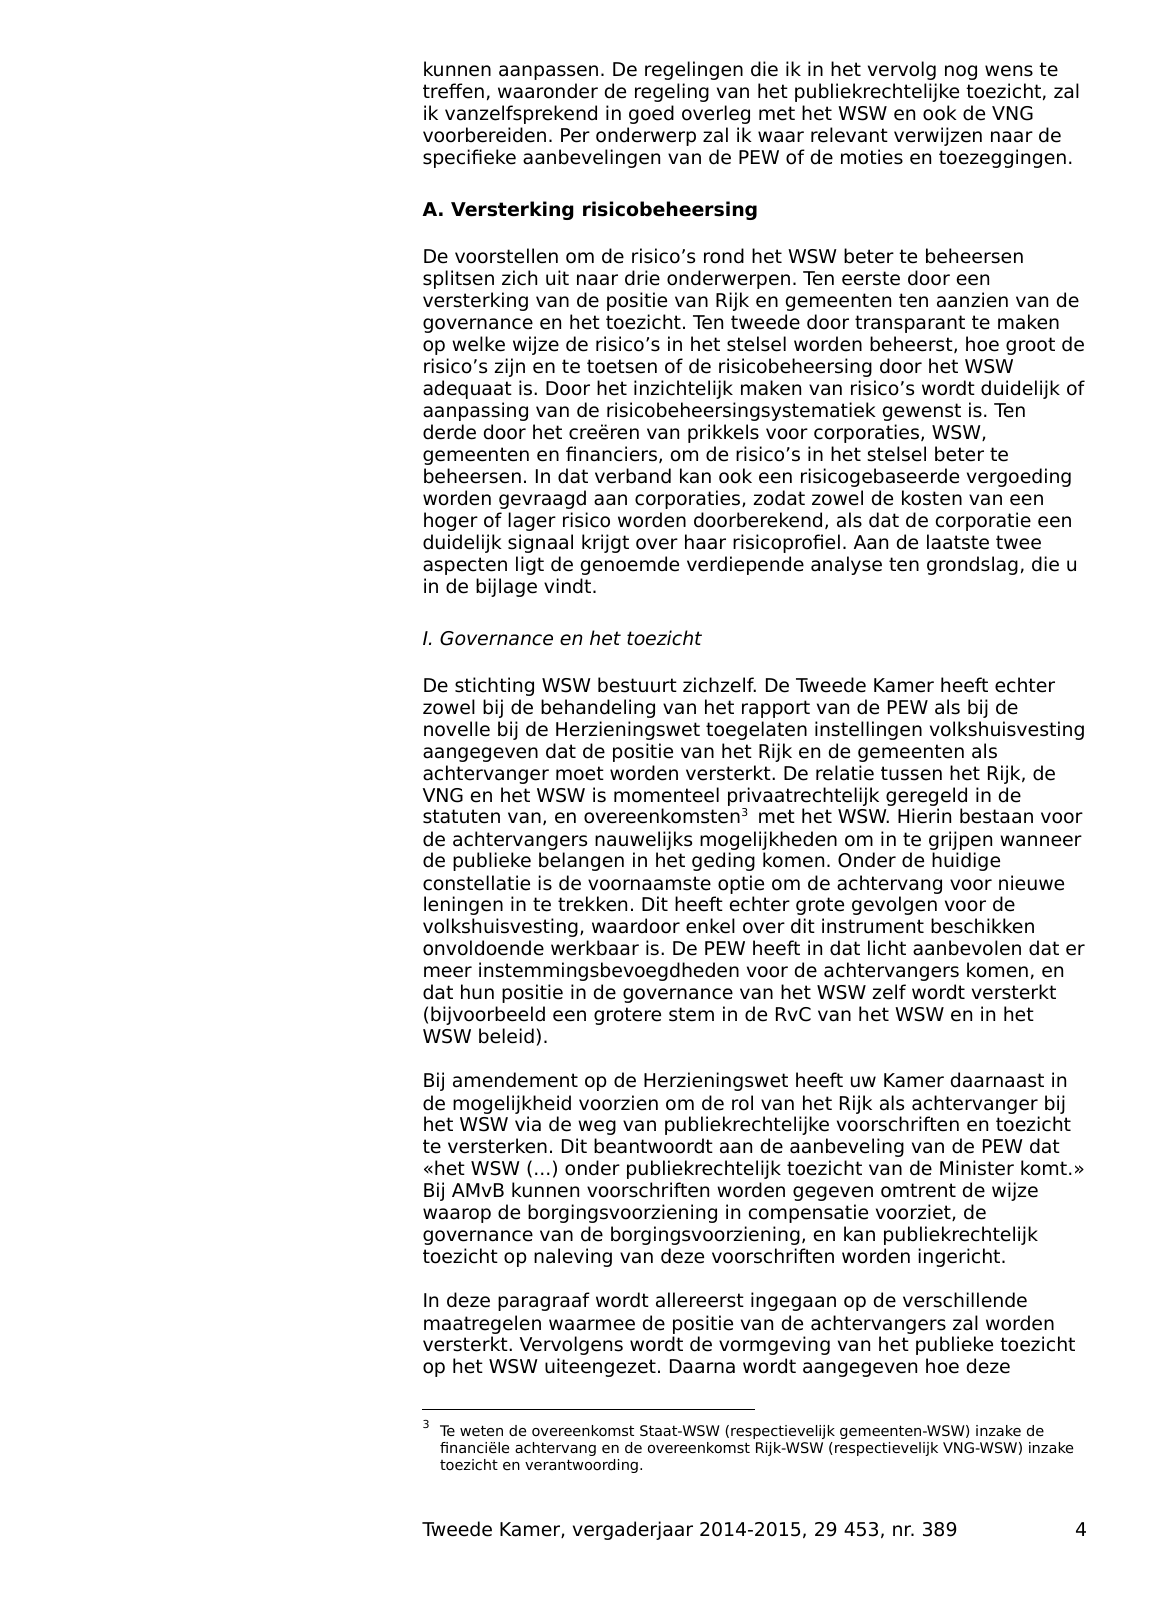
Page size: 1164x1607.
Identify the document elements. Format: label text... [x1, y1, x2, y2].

text In deze paragraaf wordt allereerst ingegaan op de verschillende maatregelen waarmee de positie van de achtervangers zal worden versterkt. Vervolgens wordt de vormgeving van het publieke toezicht op het WSW uiteengezet. Daarna wordt aangegeven hoe deze [422, 1290, 1087, 1378]
text Bij amendement op de Herzieningswet heeft uw Kamer daarnaast in de mogelijkheid voorzien om de rol van het Rijk als achtervanger bij het WSW via de weg van publiekrechtelijke voorschriften en toezicht te versterken. Dit beantwoordt aan de aanbeveling van de PEW dat «het WSW (...) onder publiekrechtelijk toezicht van de Minister komt.» Bij AMvB kunnen voorschriften worden gegeven omtrent de wijze waarop de borgingsvoorziening in compensatie voorziet, de governance van de borgingsvoorziening, en kan publiekrechtelijk toezicht op naleving van deze voorschriften worden ingericht. [422, 1070, 1087, 1268]
text kunnen aanpassen. De regelingen die ik in het vervolg nog wens te treffen, waaronder de regeling van het publiekrechtelijke toezicht, zal ik vanzelfsprekend in goed overleg met het WSW en ook de VNG voorbereiden. Per onderwerp zal ik waar relevant verwijzen naar de specifieke aanbevelingen van de PEW of de moties en toezeggingen. [422, 59, 1087, 169]
subtitle A. Versterking risicobeheersing [422, 199, 1087, 221]
text De voorstellen om de risico’s rond het WSW beter te beheersen splitsen zich uit naar drie onderwerpen. Ten eerste door een versterking van de positie van Rijk en gemeenten ten aanzien van de governance en het toezicht. Ten tweede door transparant te maken op welke wijze de risico’s in het stelsel worden beheerst, hoe groot de risico’s zijn en te toetsen of de risicobeheersing door het WSW adequaat is. Door het inzichtelijk maken van risico’s wordt duidelijk of aanpassing van de risicobeheersingsystematiek gewenst is. Ten derde door het creëren van prikkels voor corporaties, WSW, gemeenten en financiers, om de risico’s in het stelsel beter te beheersen. In dat verband kan ook een risicogebaseerde vergoeding worden gevraagd aan corporaties, zodat zowel de kosten van een hoger of lager risico worden doorberekend, als dat de corporatie een duidelijk signaal krijgt over haar risicoprofiel. Aan de laatste twee aspecten ligt de genoemde verdiepende analyse ten grondslag, die u in de bijlage vindt. [422, 246, 1087, 598]
text Te weten de overeenkomst Staat-WSW (respectievelijk gemeenten-WSW) inzake de financiële achtervang en de overeenkomst Rijk-WSW (respectievelijk VNG-WSW) inzake toezicht en verantwoording. [422, 1418, 1087, 1474]
text De stichting WSW bestuurt zichzelf. De Tweede Kamer heeft echter zowel bij de behandeling van het rapport van de PEW als bij de novelle bij de Herzieningswet toegelaten instellingen volkshuisvesting aangegeven dat de positie van het Rijk en de gemeenten als achtervanger moet worden versterkt. De relatie tussen het Rijk, de VNG en het WSW is momenteel privaatrechtelijk geregeld in de statuten van, en overeenkomsten met het WSW. Hierin bestaan voor de achtervangers nauwelijks mogelijkheden om in te grijpen wanneer de publieke belangen in het geding komen. Onder de huidige constellatie is de voornaamste optie om de achtervang voor nieuwe leningen in te trekken. Dit heeft echter grote gevolgen voor de volkshuisvesting, waardoor enkel over dit instrument beschikken onvoldoende werkbaar is. De PEW heeft in dat licht aanbevolen dat er meer instemmingsbevoegdheden voor de achtervangers komen, en dat hun positie in de governance van het WSW zelf wordt versterkt (bijvoorbeeld een grotere stem in de RvC van het WSW en in het WSW beleid). [422, 674, 1087, 1048]
subtitle I. Governance en het toezicht [422, 628, 1087, 649]
